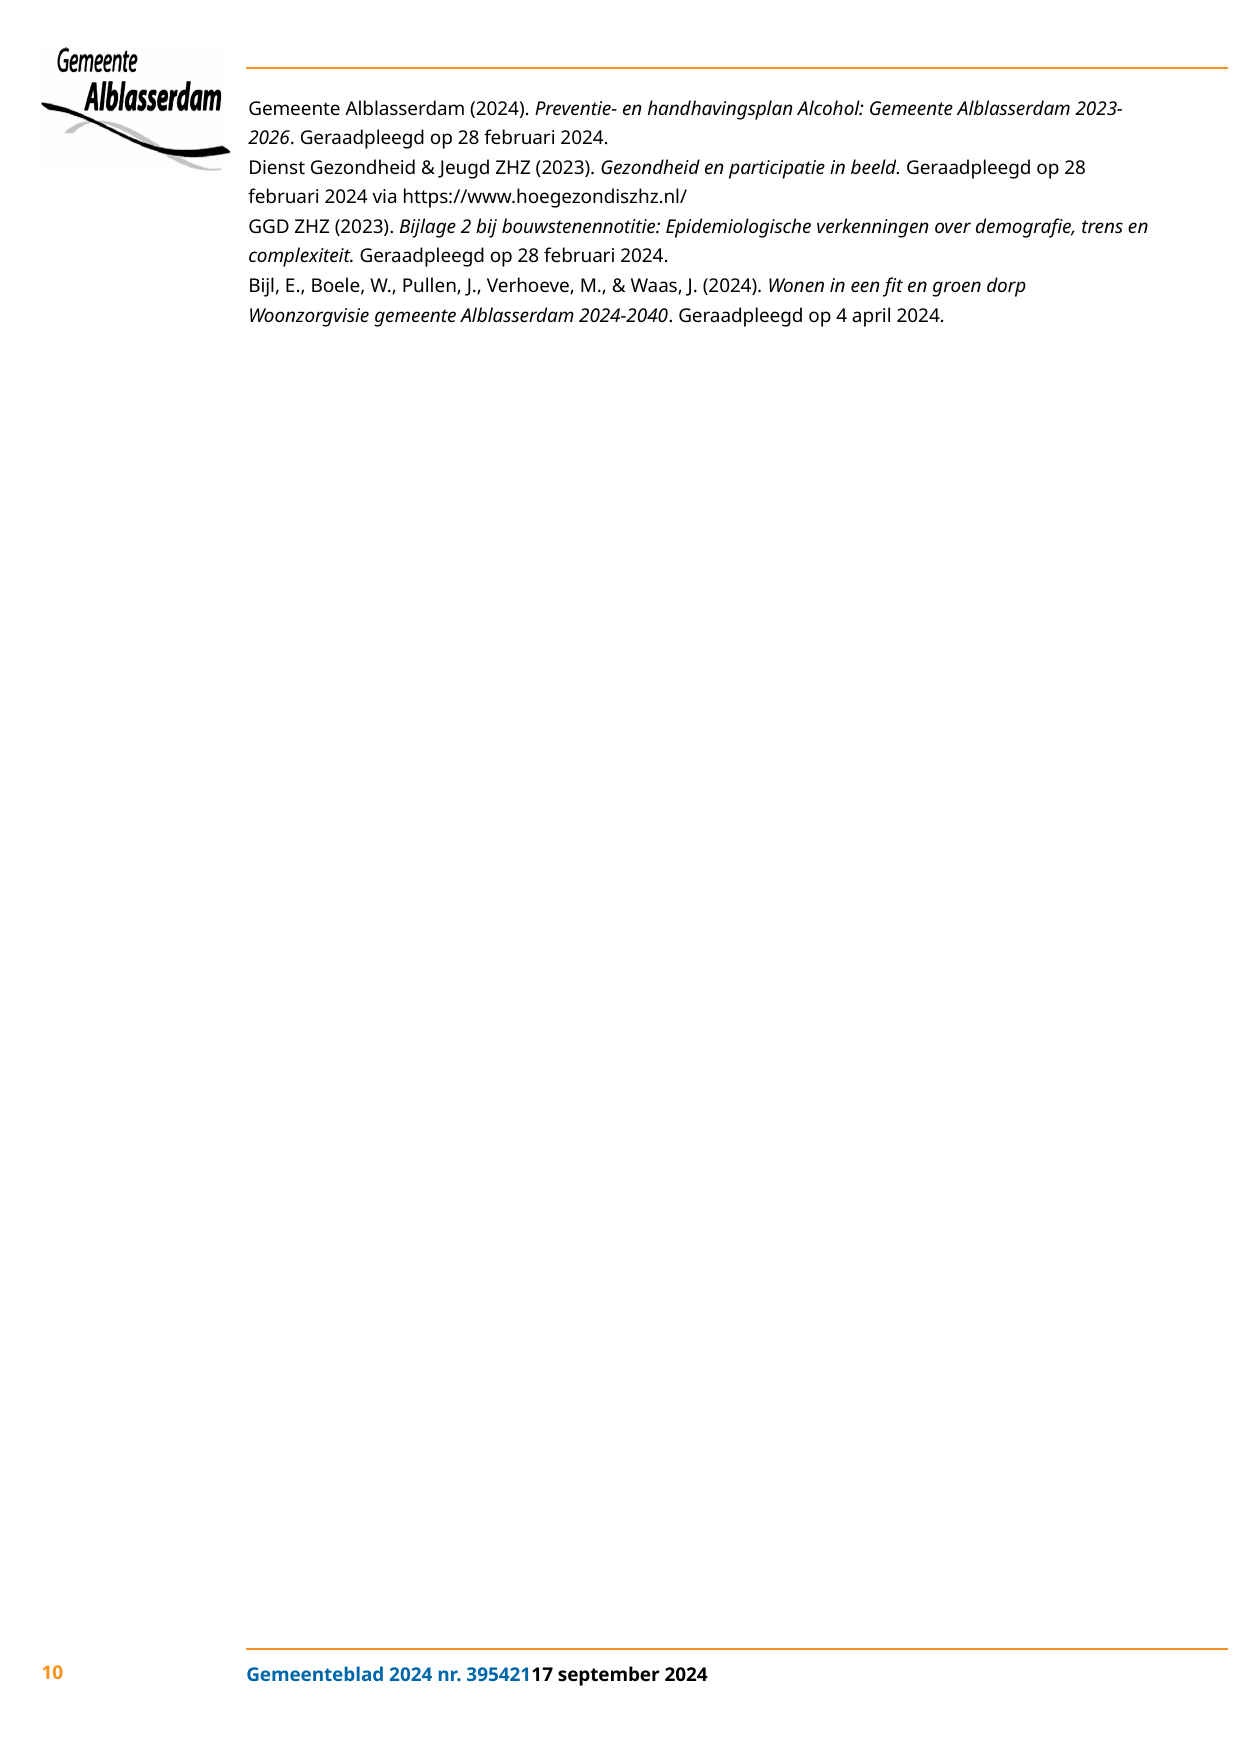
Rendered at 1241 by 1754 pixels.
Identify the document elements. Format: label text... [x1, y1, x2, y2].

text Bijl, E., Boele, W., Pullen, J., Verhoeve, M., & Waas, J. (2024). Wonen in een fit en groen dorp [248, 272, 1152, 298]
text GGD ZHZ (2023). Bijlage 2 bij bouwstenennotitie: Epidemiologische verkenningen over demografie, trens en complexiteit. Geraadpleegd op 28 februari 2024. [248, 213, 1152, 268]
text Gemeente Alblasserdam (2024). Preventie- en handhavingsplan Alcohol: Gemeente Alblasserdam 2023-2026. Geraadpleegd op 28 februari 2024. [248, 95, 1152, 150]
picture [41, 47, 231, 172]
text Woonzorgvisie gemeente Alblasserdam 2024-2040. Geraadpleegd op 4 april 2024. [248, 302, 1152, 328]
text Dienst Gezondheid & Jeugd ZHZ (2023). Gezondheid en participatie in beeld. Geraadpleegd op 28 februari 2024 via https://www.hoegezondiszhz.nl/ [248, 154, 1152, 209]
